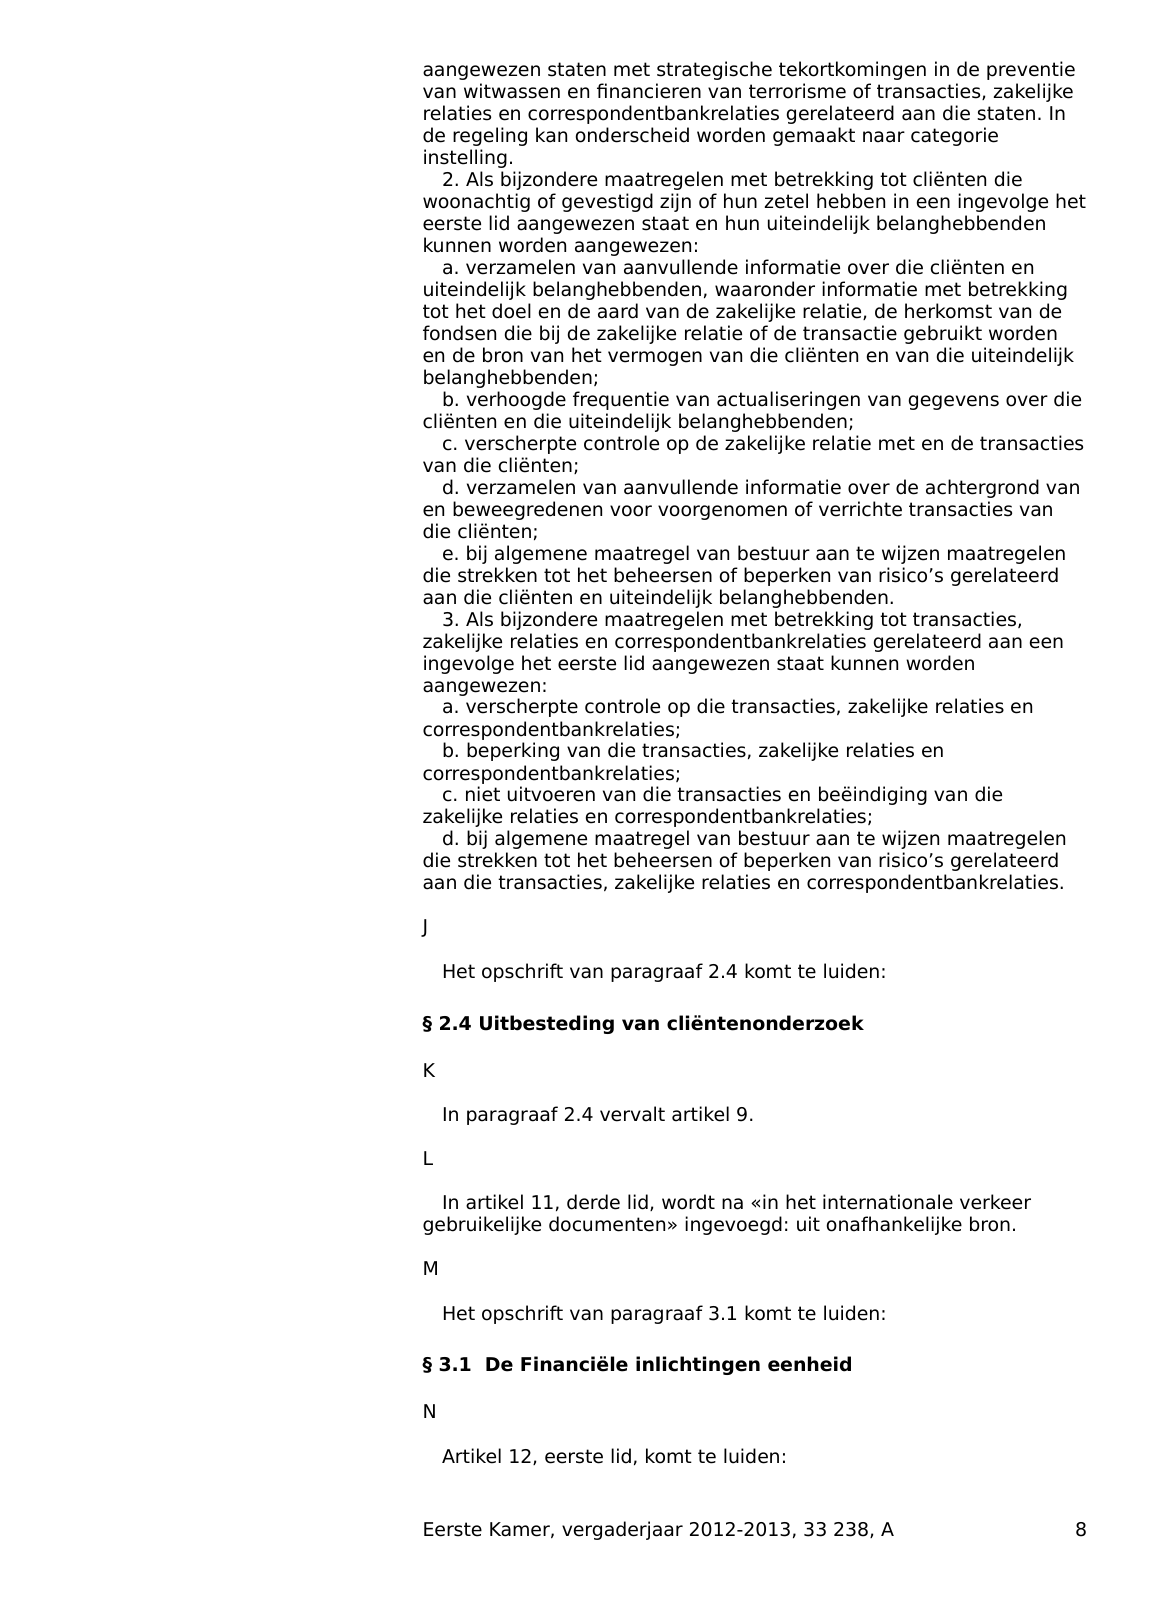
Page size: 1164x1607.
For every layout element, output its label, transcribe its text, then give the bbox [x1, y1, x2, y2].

text In paragraaf 2.4 vervalt artikel 9. [422, 1104, 1087, 1126]
text Het opschrift van paragraaf 3.1 komt te luiden: [422, 1302, 1087, 1324]
text d. verzamelen van aanvullende informatie over de achtergrond van en beweegredenen voor voorgenomen of verrichte transacties van die cliënten; [422, 477, 1087, 543]
text d. bij algemene maatregel van bestuur aan te wijzen maatregelen die strekken tot het beheersen of beperken van risico’s gerelateerd aan die transacties, zakelijke relaties en correspondentbankrelaties. [422, 828, 1087, 894]
text J [422, 916, 1087, 938]
text a. verzamelen van aanvullende informatie over die cliënten en uiteindelijk belanghebbenden, waaronder informatie met betrekking tot het doel en de aard van de zakelijke relatie, de herkomst van de fondsen die bij de zakelijke relatie of de transactie gebruikt worden en de bron van het vermogen van die cliënten en van die uiteindelijk belanghebbenden; [422, 257, 1087, 389]
subtitle § 3.1 De Financiële inlichtingen eenheid [422, 1354, 1087, 1376]
text b. verhoogde frequentie van actualiseringen van gegevens over die cliënten en die uiteindelijk belanghebbenden; [422, 389, 1087, 433]
text 3. Als bijzondere maatregelen met betrekking tot transacties, zakelijke relaties en correspondentbankrelaties gerelateerd aan een ingevolge het eerste lid aangewezen staat kunnen worden aangewezen: [422, 608, 1087, 696]
text a. verscherpte controle op die transacties, zakelijke relaties en correspondentbankrelaties; [422, 696, 1087, 740]
text Het opschrift van paragraaf 2.4 komt te luiden: [422, 961, 1087, 983]
text N [422, 1401, 1087, 1423]
text K [422, 1059, 1087, 1082]
text aangewezen staten met strategische tekortkomingen in de preventie van witwassen en financieren van terrorisme of transacties, zakelijke relaties en correspondentbankrelaties gerelateerd aan die staten. In de regeling kan onderscheid worden gemaakt naar categorie instelling. [422, 59, 1087, 169]
text Artikel 12, eerste lid, komt te luiden: [422, 1446, 1087, 1467]
text In artikel 11, derde lid, wordt na «in het internationale verkeer gebruikelijke documenten» ingevoegd: uit onafhankelijke bron. [422, 1192, 1087, 1236]
subtitle § 2.4 Uitbesteding van cliëntenonderzoek [422, 1013, 1087, 1034]
text M [422, 1258, 1087, 1280]
text e. bij algemene maatregel van bestuur aan te wijzen maatregelen die strekken tot het beheersen of beperken van risico’s gerelateerd aan die cliënten en uiteindelijk belanghebbenden. [422, 543, 1087, 608]
text c. niet uitvoeren van die transacties en beëindiging van die zakelijke relaties en correspondentbankrelaties; [422, 784, 1087, 828]
text L [422, 1148, 1087, 1170]
text c. verscherpte controle op de zakelijke relatie met en de transacties van die cliënten; [422, 433, 1087, 477]
text b. beperking van die transacties, zakelijke relaties en correspondentbankrelaties; [422, 740, 1087, 784]
text 2. Als bijzondere maatregelen met betrekking tot cliënten die woonachtig of gevestigd zijn of hun zetel hebben in een ingevolge het eerste lid aangewezen staat en hun uiteindelijk belanghebbenden kunnen worden aangewezen: [422, 169, 1087, 257]
